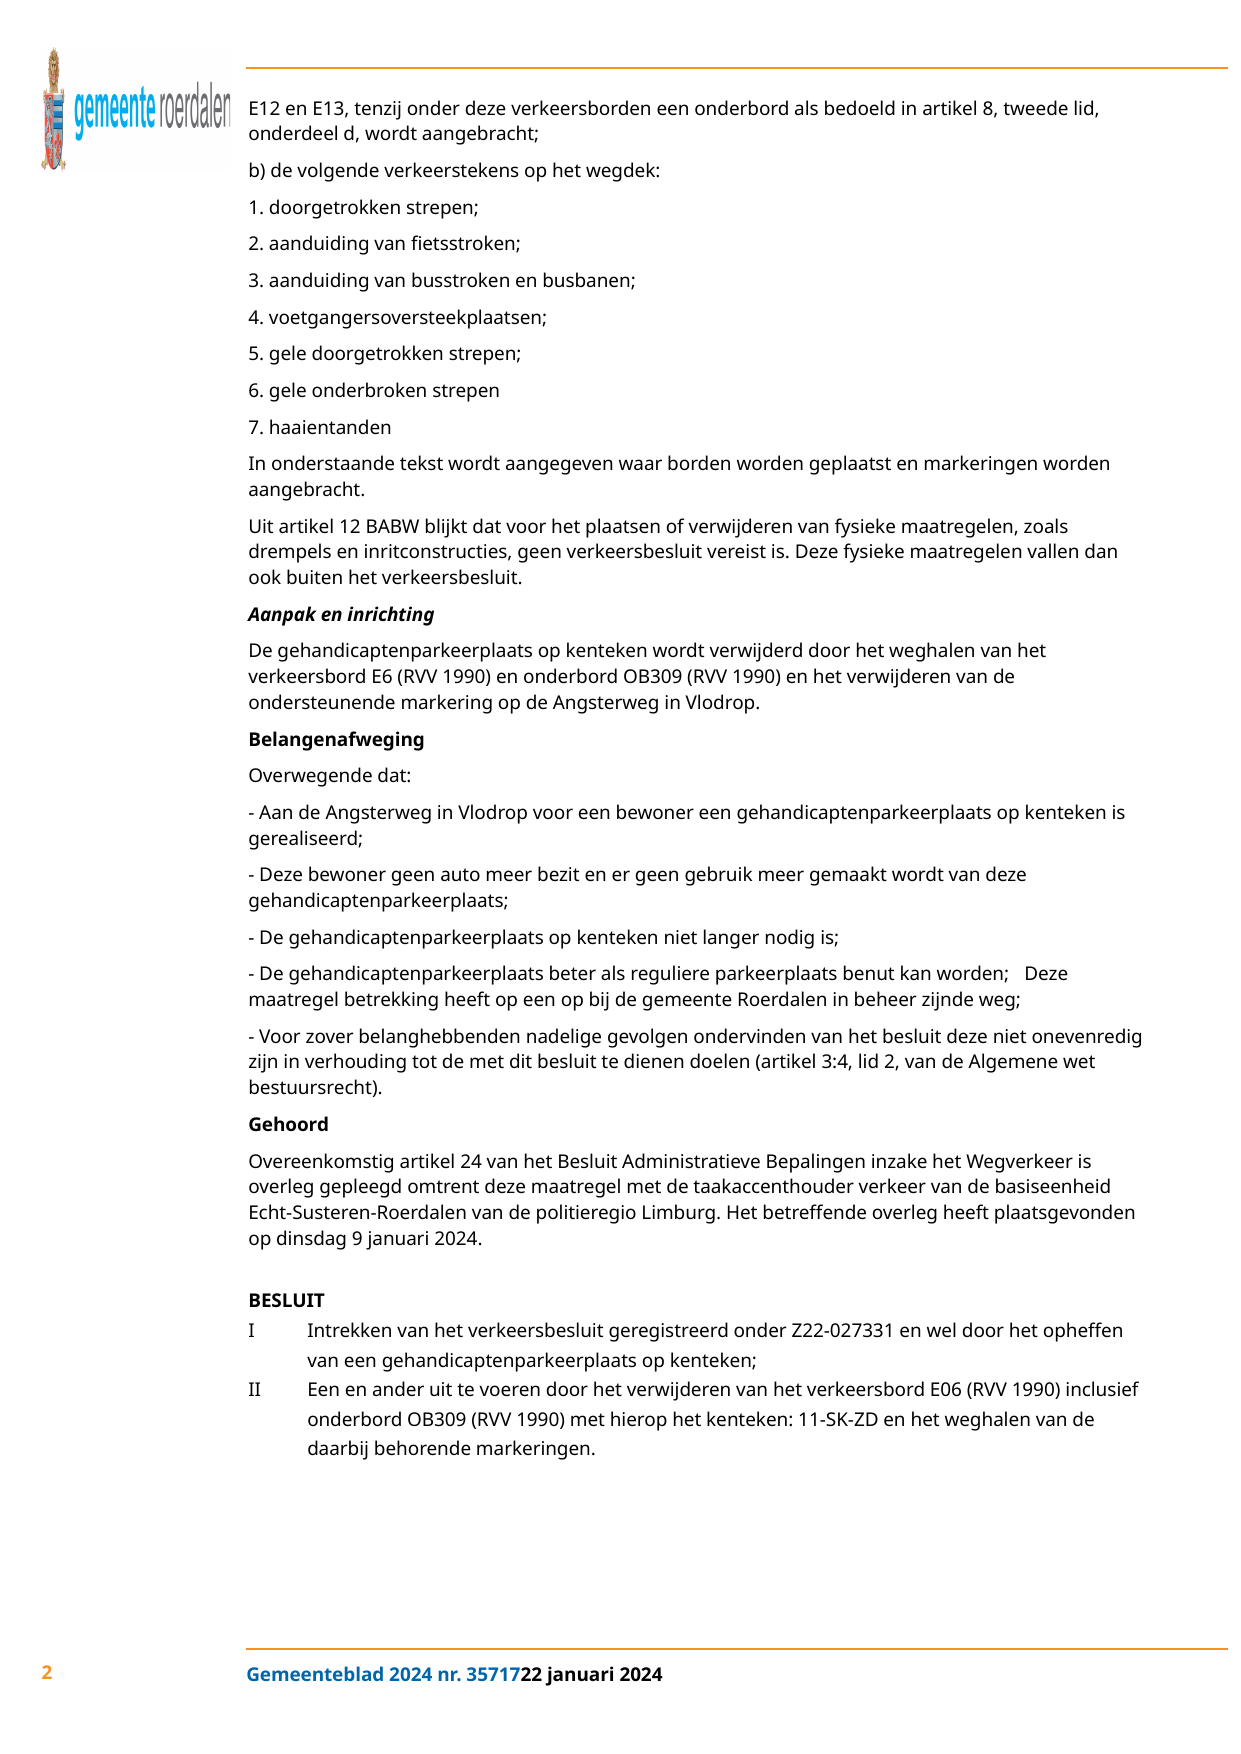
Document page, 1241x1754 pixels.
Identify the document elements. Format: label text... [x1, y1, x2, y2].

text - Aan de Angsterweg in Vlodrop voor een bewoner een gehandicaptenparkeerplaats op kenteken is gerealiseerd; [248, 799, 1152, 851]
text Belangenafweging [248, 726, 1152, 752]
text E12 en E13, tenzij onder deze verkeersborden een onderbord als bedoeld in artikel 8, tweede lid, onderdeel d, wordt aangebracht; [248, 95, 1152, 146]
text Overeenkomstig artikel 24 van het Besluit Administratieve Bepalingen inzake het Wegverkeer is overleg gepleegd omtrent deze maatregel met de taakaccenthouder verkeer van de basiseenheid Echt-Susteren-Roerdalen van de politieregio Limburg. Het betreffende overleg heeft plaatsgevonden op dinsdag 9 januari 2024. [248, 1148, 1152, 1251]
text Uit artikel 12 BABW blijkt dat voor het plaatsen of verwijderen van fysieke maatregelen, zoals drempels en inritconstructies, geen verkeersbesluit vereist is. Deze fysieke maatregelen vallen dan ook buiten het verkeersbesluit. [248, 513, 1152, 590]
text 4. voetgangersoversteekplaatsen; [248, 304, 1152, 329]
text 1. doorgetrokken strepen; [248, 194, 1152, 219]
text De gehandicaptenparkeerplaats op kenteken wordt verwijderd door het weghalen van het verkeersbord E6 (RVV 1990) en onderbord OB309 (RVV 1990) en het verwijderen van de ondersteunende markering op de Angsterweg in Vlodrop. [248, 638, 1152, 715]
text BESLUIT [248, 1288, 1152, 1313]
text 7. haaientanden [248, 414, 1152, 439]
text - Deze bewoner geen auto meer bezit en er geen gebruik meer gemaakt wordt van deze gehandicaptenparkeerplaats; [248, 862, 1152, 913]
text 3. aanduiding van busstroken en busbanen; [248, 267, 1152, 293]
text In onderstaande tekst wordt aangegeven waar borden worden geplaatst en markeringen worden aangebracht. [248, 451, 1152, 502]
list Een en ander uit te voeren door het verwijderen van het verkeersbord E06 (RVV 1990) inclusief onderbord OB309 (RVV 1990) met hierop het kenteken: 11-SK-ZD en het weghalen van de daarbij behorende markeringen. [248, 1376, 1152, 1461]
text - Voor zover belanghebbenden nadelige gevolgen ondervinden van het besluit deze niet onevenredig zijn in verhouding tot de met dit besluit te dienen doelen (artikel 3:4, lid 2, van de Algemene wet bestuursrecht). [248, 1023, 1152, 1100]
text Overwegende dat: [248, 762, 1152, 788]
text 6. gele onderbroken strepen [248, 377, 1152, 403]
text - De gehandicaptenparkeerplaats op kenteken niet langer nodig is; [248, 924, 1152, 950]
text 5. gele doorgetrokken strepen; [248, 341, 1152, 366]
text b) de volgende verkeerstekens op het wegdek: [248, 157, 1152, 183]
text 2. aanduiding van fietsstroken; [248, 231, 1152, 256]
text Aanpak en inrichting [248, 601, 1152, 627]
text - De gehandicaptenparkeerplaats beter als reguliere parkeerplaats benut kan worden; Deze maatregel betrekking heeft op een op bij de gemeente Roerdalen in beheer zijnde weg; [248, 961, 1152, 1012]
list Intrekken van het verkeersbesluit geregistreerd onder Z22-027331 en wel door het opheffen van een gehandicaptenparkeerplaats op kenteken; [248, 1317, 1152, 1373]
picture [41, 47, 231, 172]
text Gehoord [248, 1111, 1152, 1137]
